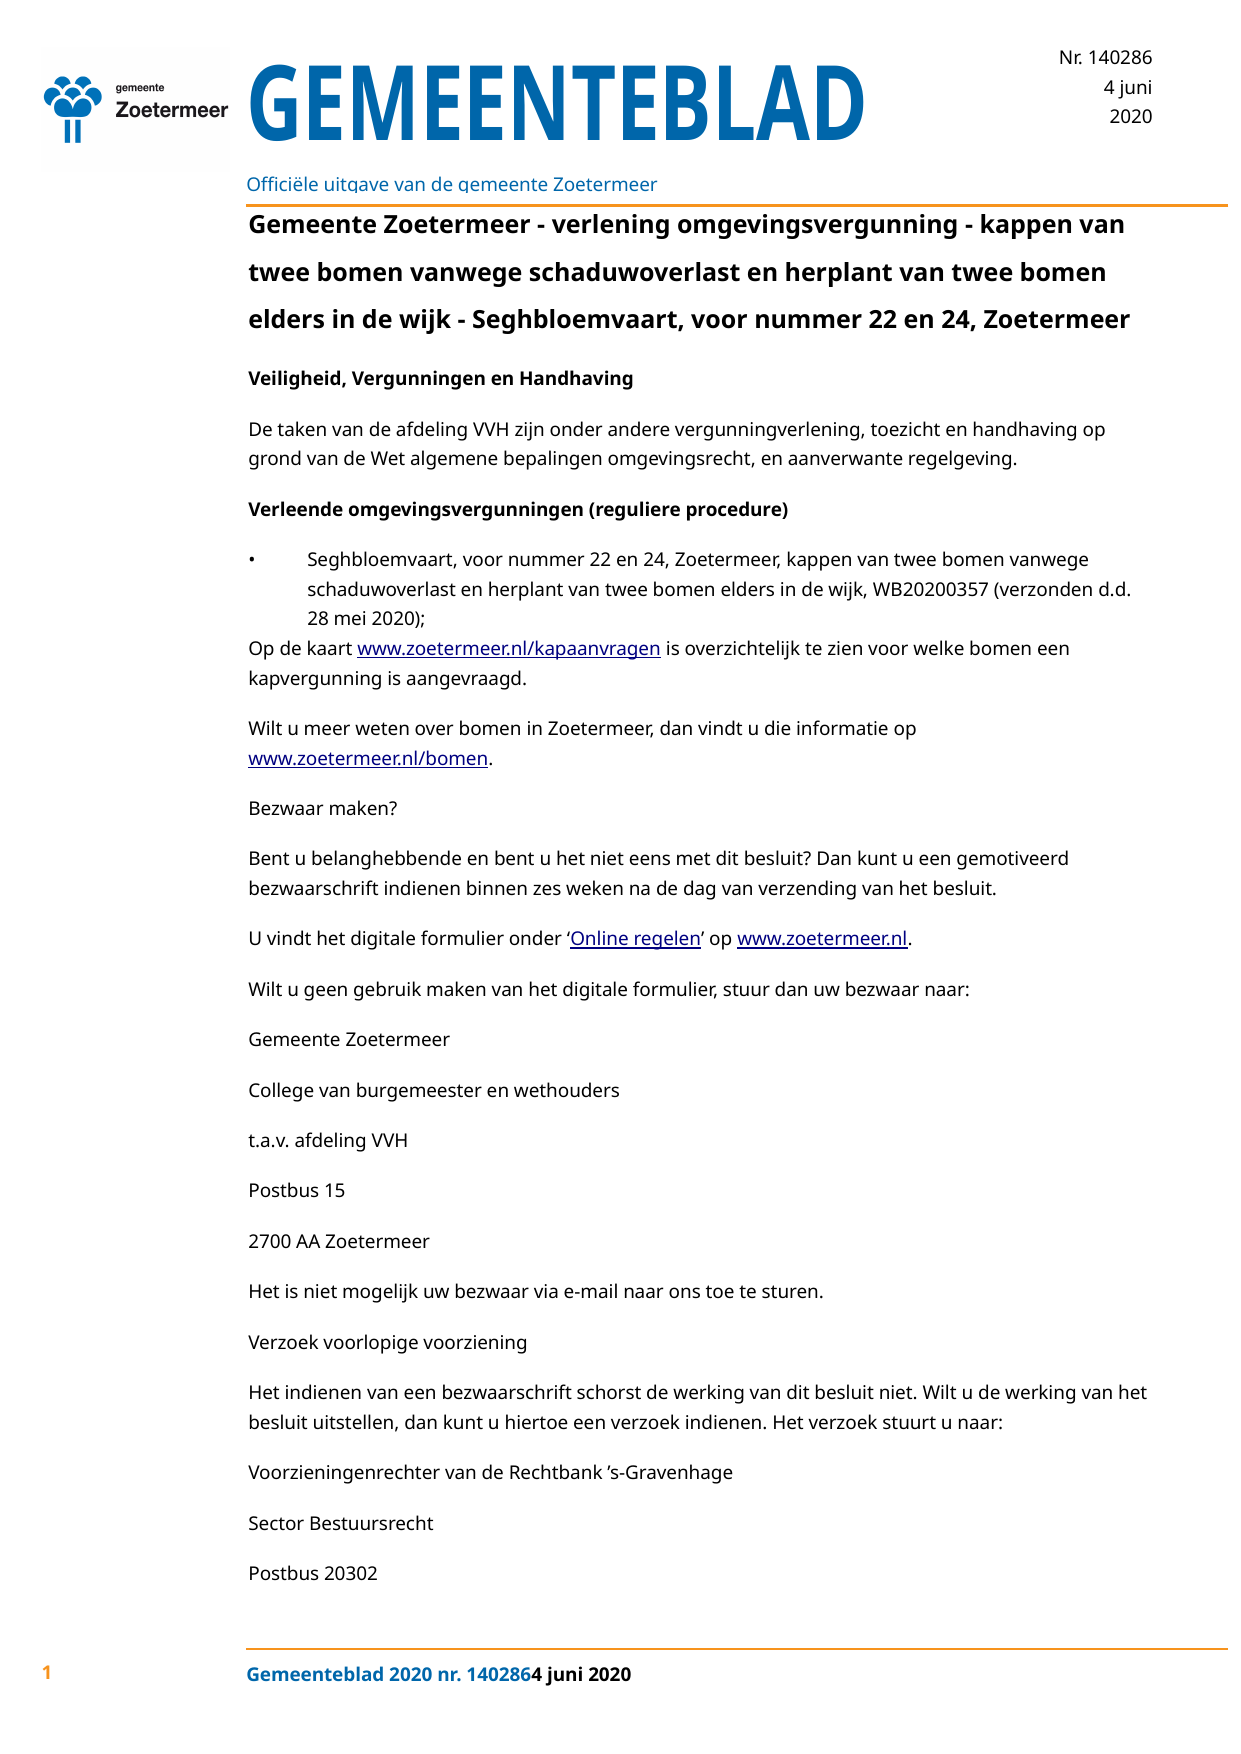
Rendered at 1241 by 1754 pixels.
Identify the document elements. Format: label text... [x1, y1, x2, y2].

text De taken van de afdeling VVH zijn onder andere vergunningverlening, toezicht en handhaving op grond van de Wet algemene bepalingen omgevingsrecht, en aanverwante regelgeving. [248, 416, 1152, 471]
picture [41, 47, 231, 172]
list Seghbloemvaart, voor nummer 22 en 24, Zoetermeer, kappen van twee bomen vanwege schaduwoverlast en herplant van twee bomen elders in de wijk, WB20200357 (verzonden d.d. 28 mei 2020); [248, 546, 1152, 631]
text Veiligheid, Vergunningen en Handhaving [248, 366, 1152, 391]
text Bezwaar maken? [248, 795, 1152, 821]
text Postbus 15 [248, 1178, 1152, 1203]
text Gemeente Zoetermeer - verlening omgevingsvergunning - kappen van twee bomen vanwege schaduwoverlast en herplant van twee bomen elders in de wijk - Seghbloemvaart, voor nummer 22 en 24, Zoetermeer [248, 207, 1152, 336]
text Verzoek voorlopige voorziening [248, 1329, 1152, 1354]
text Verleende omgevingsvergunningen (reguliere procedure) [248, 496, 1152, 522]
text Postbus 20302 [248, 1560, 1152, 1586]
text U vindt het digitale formulier onder ‘Online regelen’ op www.zoetermeer.nl. [248, 926, 1152, 951]
text Sector Bestuursrecht [248, 1510, 1152, 1535]
text Wilt u geen gebruik maken van het digitale formulier, stuur dan uw bezwaar naar: [248, 976, 1152, 1002]
text Het is niet mogelijk uw bezwaar via e-mail naar ons toe te sturen. [248, 1278, 1152, 1304]
text Bent u belanghebbende en bent u het niet eens met dit besluit? Dan kunt u een gemotiveerd bezwaarschrift indienen binnen zes weken na de dag van verzending van het besluit. [248, 846, 1152, 901]
text College van burgemeester en wethouders [248, 1077, 1152, 1102]
text 2700 AA Zoetermeer [248, 1228, 1152, 1254]
text Voorzieningenrechter van de Rechtbank ’s-Gravenhage [248, 1459, 1152, 1485]
text t.a.v. afdeling VVH [248, 1127, 1152, 1153]
text Op de kaart www.zoetermeer.nl/kapaanvragen is overzichtelijk te zien voor welke bomen een kapvergunning is aangevraagd. [248, 635, 1152, 690]
text Gemeente Zoetermeer [248, 1026, 1152, 1052]
text Wilt u meer weten over bomen in Zoetermeer, dan vindt u die informatie op www.zoetermeer.nl/bomen. [248, 715, 1152, 770]
text Het indienen van een bezwaarschrift schorst de werking van dit besluit niet. Wilt u de werking van het besluit uitstellen, dan kunt u hiertoe een verzoek indienen. Het verzoek stuurt u naar: [248, 1379, 1152, 1434]
